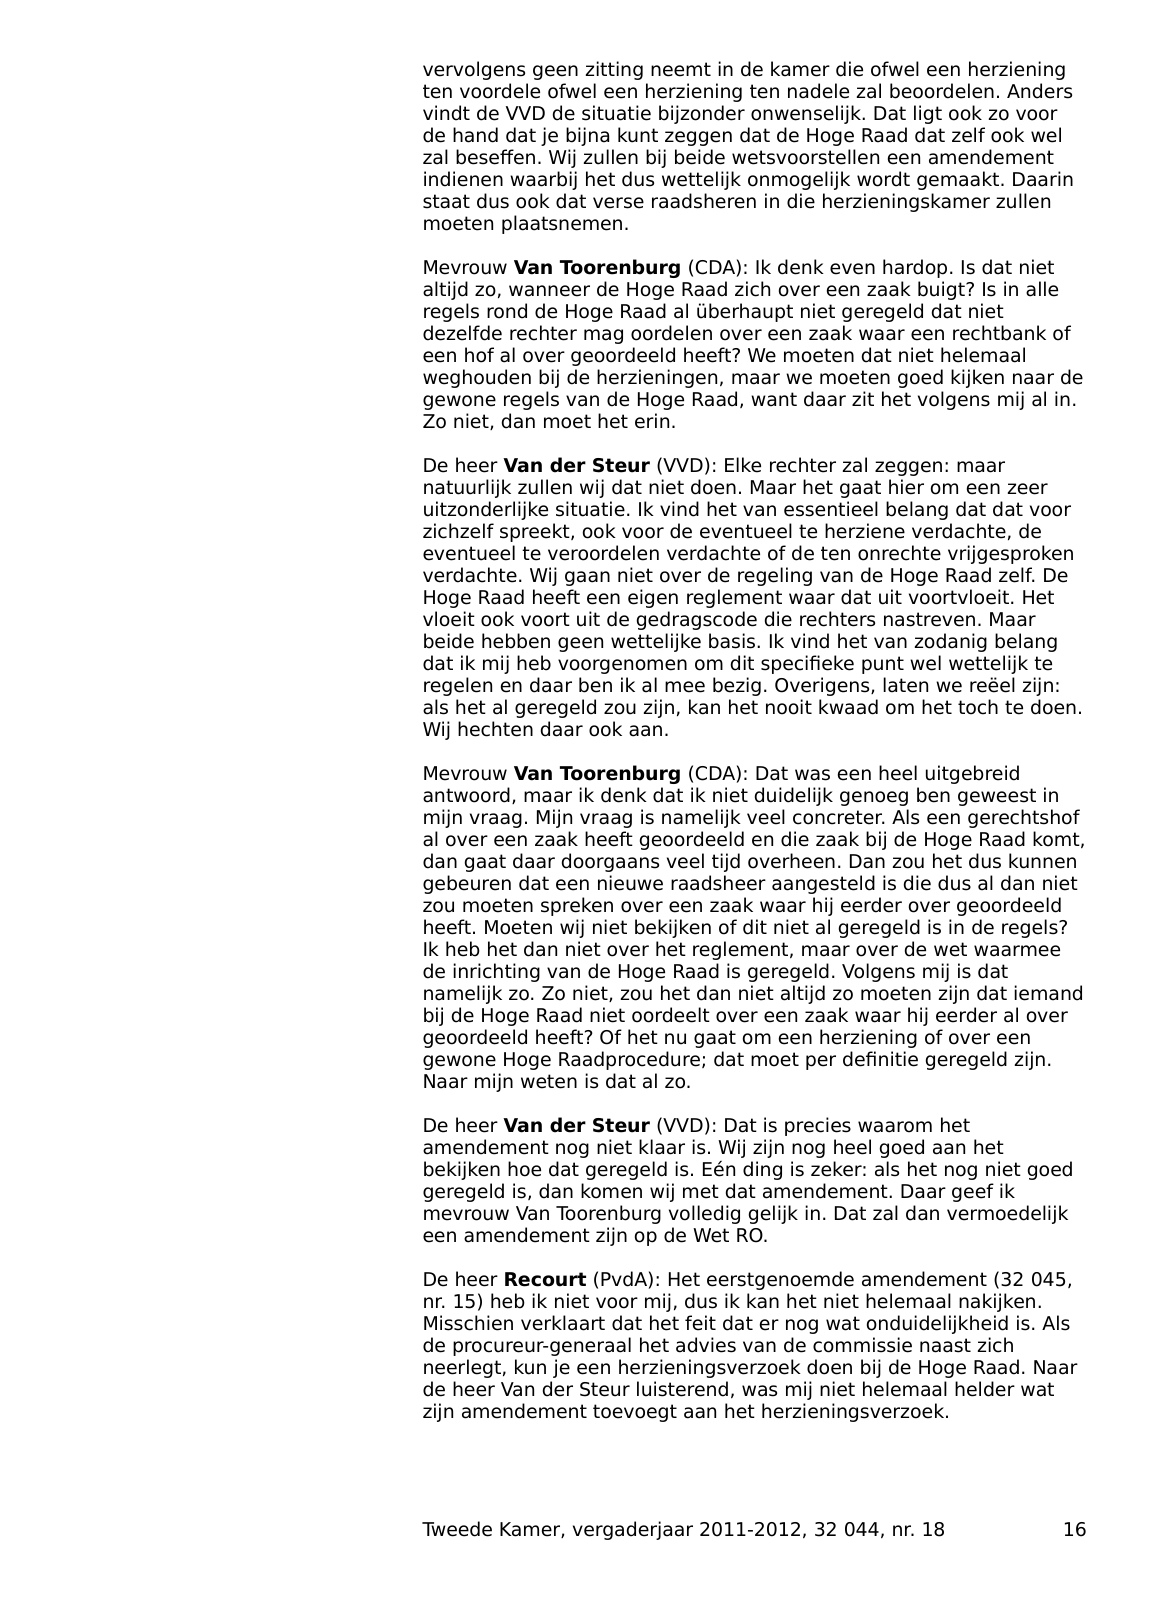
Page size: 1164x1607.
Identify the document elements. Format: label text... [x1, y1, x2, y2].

text Mevrouw Van Toorenburg (CDA): Ik denk even hardop. Is dat niet altijd zo, wanneer de Hoge Raad zich over een zaak buigt? Is in alle regels rond de Hoge Raad al überhaupt niet geregeld dat niet dezelfde rechter mag oordelen over een zaak waar een rechtbank of een hof al over geoordeeld heeft? We moeten dat niet helemaal weghouden bij de herzieningen, maar we moeten goed kijken naar de gewone regels van de Hoge Raad, want daar zit het volgens mij al in. Zo niet, dan moet het erin. [422, 257, 1087, 433]
text De heer Van der Steur (VVD): Elke rechter zal zeggen: maar natuurlijk zullen wij dat niet doen. Maar het gaat hier om een zeer uitzonderlijke situatie. Ik vind het van essentieel belang dat dat voor zichzelf spreekt, ook voor de eventueel te herziene verdachte, de eventueel te veroordelen verdachte of de ten onrechte vrijgesproken verdachte. Wij gaan niet over de regeling van de Hoge Raad zelf. De Hoge Raad heeft een eigen reglement waar dat uit voortvloeit. Het vloeit ook voort uit de gedragscode die rechters nastreven. Maar beide hebben geen wettelijke basis. Ik vind het van zodanig belang dat ik mij heb voorgenomen om dit specifieke punt wel wettelijk te regelen en daar ben ik al mee bezig. Overigens, laten we reëel zijn: als het al geregeld zou zijn, kan het nooit kwaad om het toch te doen. Wij hechten daar ook aan. [422, 455, 1087, 741]
text De heer Recourt (PvdA): Het eerstgenoemde amendement (32 045, nr. 15) heb ik niet voor mij, dus ik kan het niet helemaal nakijken. Misschien verklaart dat het feit dat er nog wat onduidelijkheid is. Als de procureur-generaal het advies van de commissie naast zich neerlegt, kun je een herzieningsverzoek doen bij de Hoge Raad. Naar de heer Van der Steur luisterend, was mij niet helemaal helder wat zijn amendement toevoegt aan het herzieningsverzoek. [422, 1269, 1087, 1423]
text Mevrouw Van Toorenburg (CDA): Dat was een heel uitgebreid antwoord, maar ik denk dat ik niet duidelijk genoeg ben geweest in mijn vraag. Mijn vraag is namelijk veel concreter. Als een gerechtshof al over een zaak heeft geoordeeld en die zaak bij de Hoge Raad komt, dan gaat daar doorgaans veel tijd overheen. Dan zou het dus kunnen gebeuren dat een nieuwe raadsheer aangesteld is die dus al dan niet zou moeten spreken over een zaak waar hij eerder over geoordeeld heeft. Moeten wij niet bekijken of dit niet al geregeld is in de regels? Ik heb het dan niet over het reglement, maar over de wet waarmee de inrichting van de Hoge Raad is geregeld. Volgens mij is dat namelijk zo. Zo niet, zou het dan niet altijd zo moeten zijn dat iemand bij de Hoge Raad niet oordeelt over een zaak waar hij eerder al over geoordeeld heeft? Of het nu gaat om een herziening of over een gewone Hoge Raadprocedure; dat moet per definitie geregeld zijn. Naar mijn weten is dat al zo. [422, 763, 1087, 1093]
text vervolgens geen zitting neemt in de kamer die ofwel een herziening ten voordele ofwel een herziening ten nadele zal beoordelen. Anders vindt de VVD de situatie bijzonder onwenselijk. Dat ligt ook zo voor de hand dat je bijna kunt zeggen dat de Hoge Raad dat zelf ook wel zal beseffen. Wij zullen bij beide wetsvoorstellen een amendement indienen waarbij het dus wettelijk onmogelijk wordt gemaakt. Daarin staat dus ook dat verse raadsheren in die herzieningskamer zullen moeten plaatsnemen. [422, 59, 1087, 235]
text De heer Van der Steur (VVD): Dat is precies waarom het amendement nog niet klaar is. Wij zijn nog heel goed aan het bekijken hoe dat geregeld is. Eén ding is zeker: als het nog niet goed geregeld is, dan komen wij met dat amendement. Daar geef ik mevrouw Van Toorenburg volledig gelijk in. Dat zal dan vermoedelijk een amendement zijn op de Wet RO. [422, 1115, 1087, 1247]
